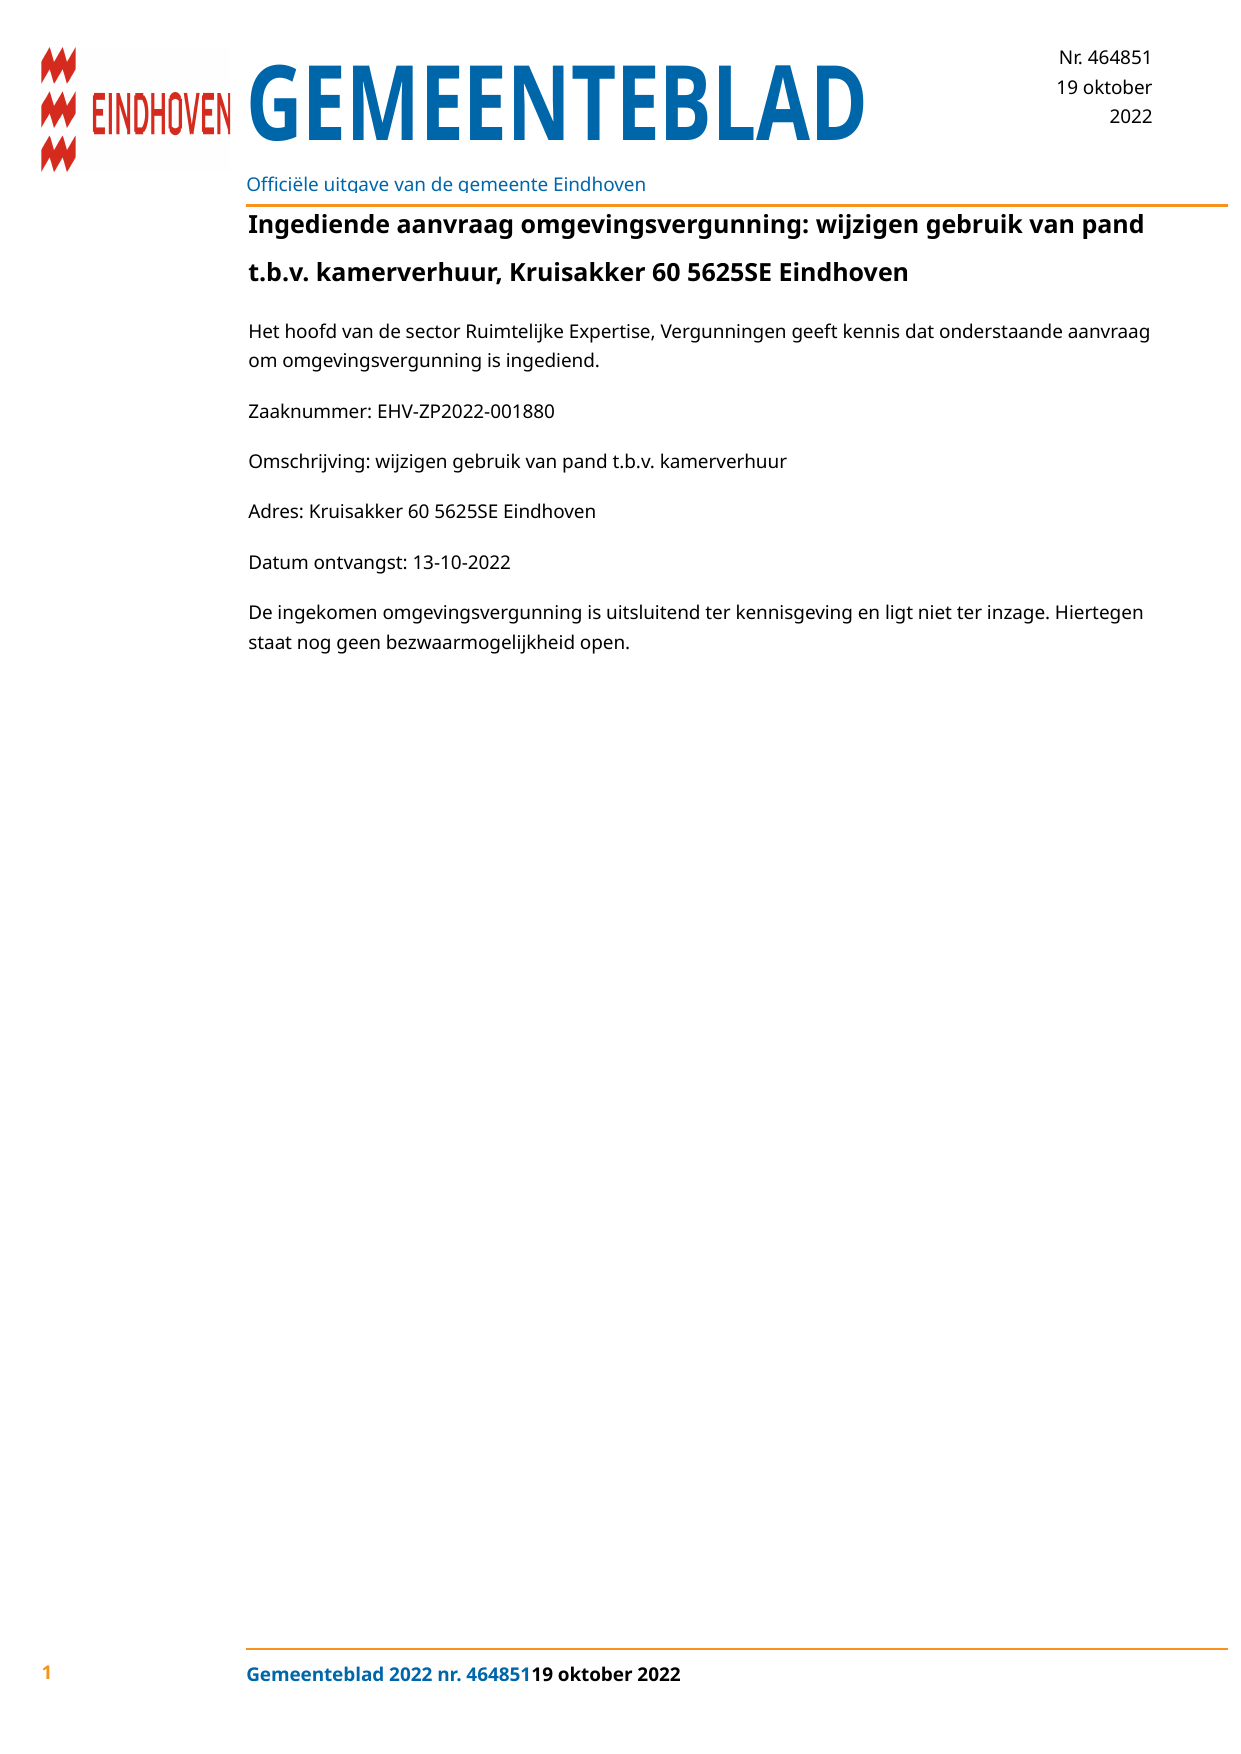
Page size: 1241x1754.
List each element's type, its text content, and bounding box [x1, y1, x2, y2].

text Het hoofd van de sector Ruimtelijke Expertise, Vergunningen geeft kennis dat onderstaande aanvraag om omgevingsvergunning is ingediend. [248, 318, 1152, 373]
text Omschrijving: wijzigen gebruik van pand t.b.v. kamerverhuur [248, 448, 1152, 474]
text Zaaknummer: EHV-ZP2022-001880 [248, 398, 1152, 424]
text Adres: Kruisakker 60 5625SE Eindhoven [248, 499, 1152, 524]
picture [41, 47, 231, 172]
text De ingekomen omgevingsvergunning is uitsluitend ter kennisgeving en ligt niet ter inzage. Hiertegen staat nog geen bezwaarmogelijkheid open. [248, 599, 1152, 655]
text Ingediende aanvraag omgevingsvergunning: wijzigen gebruik van pand t.b.v. kamerverhuur, Kruisakker 60 5625SE Eindhoven [248, 207, 1152, 288]
text Datum ontvangst: 13-10-2022 [248, 549, 1152, 575]
